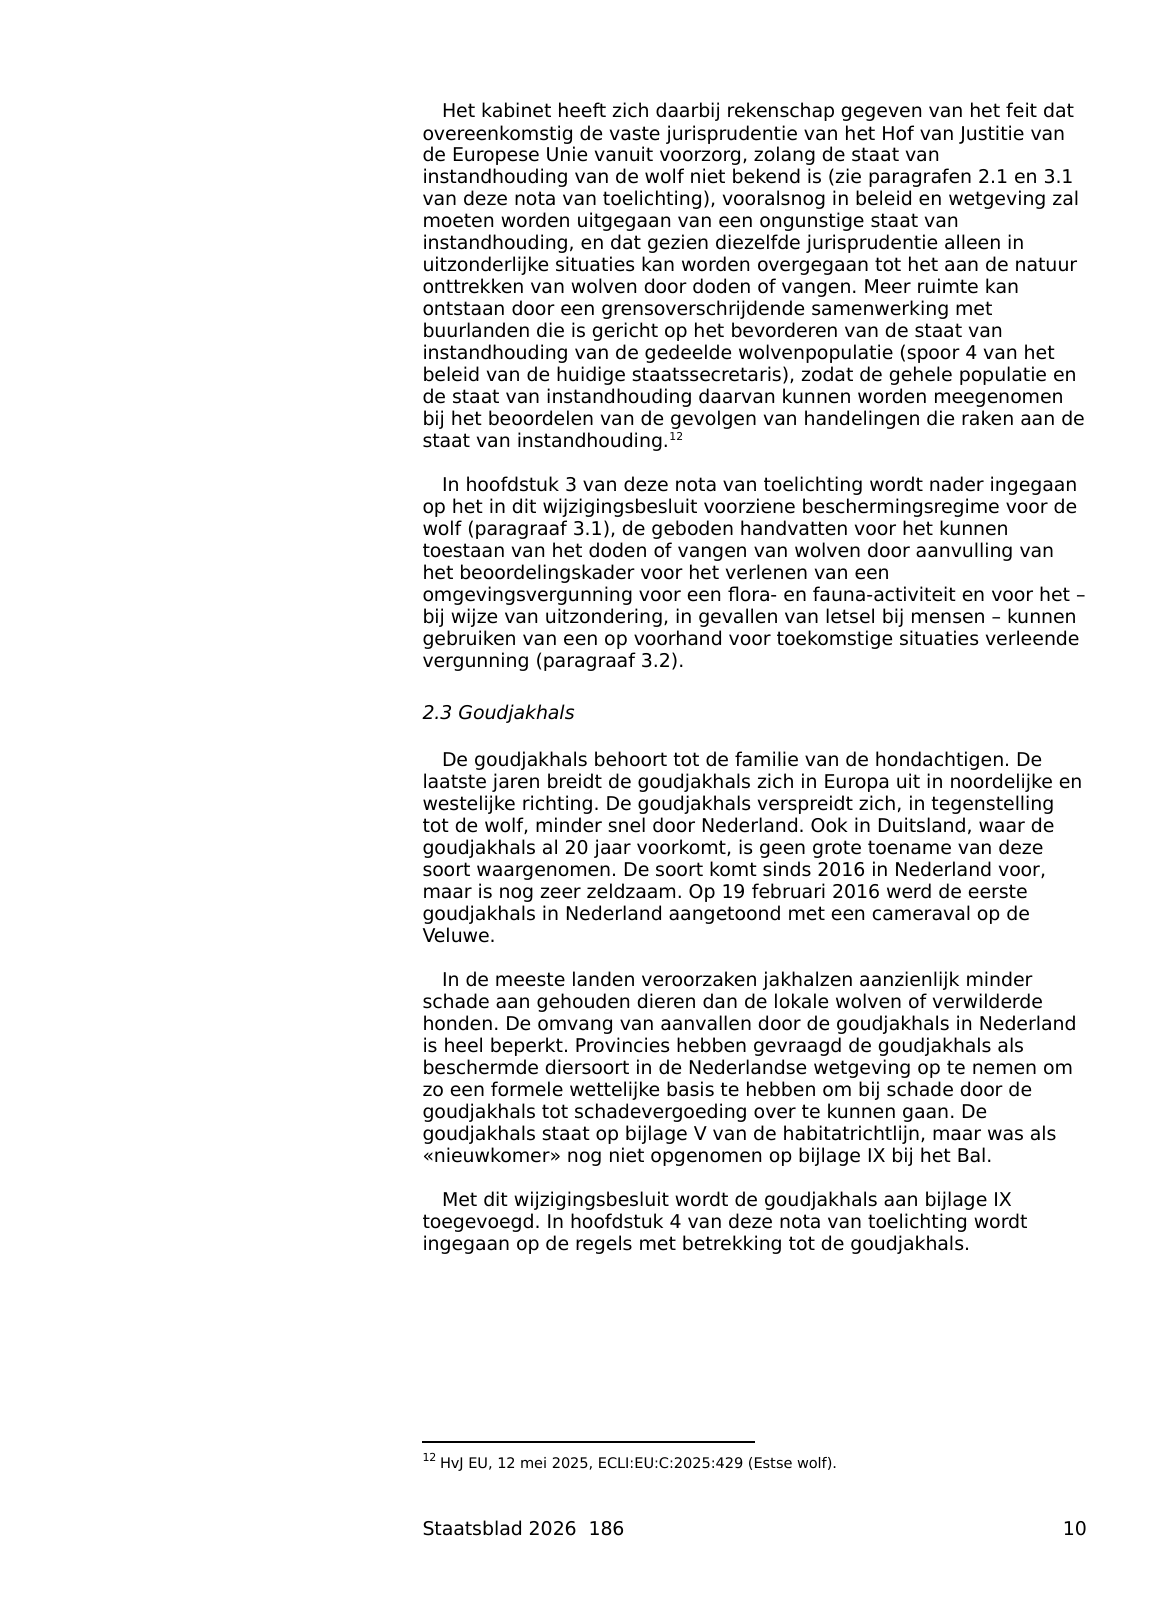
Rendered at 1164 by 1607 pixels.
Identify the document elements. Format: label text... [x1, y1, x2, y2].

subtitle 2.3 Goudjakhals [422, 702, 1087, 724]
text Het kabinet heeft zich daarbij rekenschap gegeven van het feit dat overeenkomstig de vaste jurisprudentie van het Hof van Justitie van de Europese Unie vanuit voorzorg, zolang de staat van instandhouding van de wolf niet bekend is (zie paragrafen 2.1 en 3.1 van deze nota van toelichting), vooralsnog in beleid en wetgeving zal moeten worden uitgegaan van een ongunstige staat van instandhouding, en dat gezien diezelfde jurisprudentie alleen in uitzonderlijke situaties kan worden overgegaan tot het aan de natuur onttrekken van wolven door doden of vangen. Meer ruimte kan ontstaan door een grensoverschrijdende samenwerking met buurlanden die is gericht op het bevorderen van de staat van instandhouding van de gedeelde wolvenpopulatie (spoor 4 van het beleid van de huidige staatssecretaris), zodat de gehele populatie en de staat van instandhouding daarvan kunnen worden meegenomen bij het beoordelen van de gevolgen van handelingen die raken aan de staat van instandhouding. [422, 100, 1087, 452]
text HvJ EU, 12 mei 2025, ECLI:EU:C:2025:429 (Estse wolf). [422, 1451, 1087, 1473]
text De goudjakhals behoort tot de familie van de hondachtigen. De laatste jaren breidt de goudjakhals zich in Europa uit in noordelijke en westelijke richting. De goudjakhals verspreidt zich, in tegenstelling tot de wolf, minder snel door Nederland. Ook in Duitsland, waar de goudjakhals al 20 jaar voorkomt, is geen grote toename van deze soort waargenomen. De soort komt sinds 2016 in Nederland voor, maar is nog zeer zeldzaam. Op 19 februari 2016 werd de eerste goudjakhals in Nederland aangetoond met een cameraval op de Veluwe. [422, 749, 1087, 947]
text Met dit wijzigingsbesluit wordt de goudjakhals aan bijlage IX toegevoegd. In hoofdstuk 4 van deze nota van toelichting wordt ingegaan op de regels met betrekking tot de goudjakhals. [422, 1189, 1087, 1255]
text In de meeste landen veroorzaken jakhalzen aanzienlijk minder schade aan gehouden dieren dan de lokale wolven of verwilderde honden. De omvang van aanvallen door de goudjakhals in Nederland is heel beperkt. Provincies hebben gevraagd de goudjakhals als beschermde diersoort in de Nederlandse wetgeving op te nemen om zo een formele wettelijke basis te hebben om bij schade door de goudjakhals tot schadevergoeding over te kunnen gaan. De goudjakhals staat op bijlage V van de habitatrichtlijn, maar was als «nieuwkomer» nog niet opgenomen op bijlage IX bij het Bal. [422, 969, 1087, 1167]
text In hoofdstuk 3 van deze nota van toelichting wordt nader ingegaan op het in dit wijzigingsbesluit voorziene beschermingsregime voor de wolf (paragraaf 3.1), de geboden handvatten voor het kunnen toestaan van het doden of vangen van wolven door aanvulling van het beoordelingskader voor het verlenen van een omgevingsvergunning voor een flora- en fauna-activiteit en voor het – bij wijze van uitzondering, in gevallen van letsel bij mensen – kunnen gebruiken van een op voorhand voor toekomstige situaties verleende vergunning (paragraaf 3.2). [422, 474, 1087, 672]
